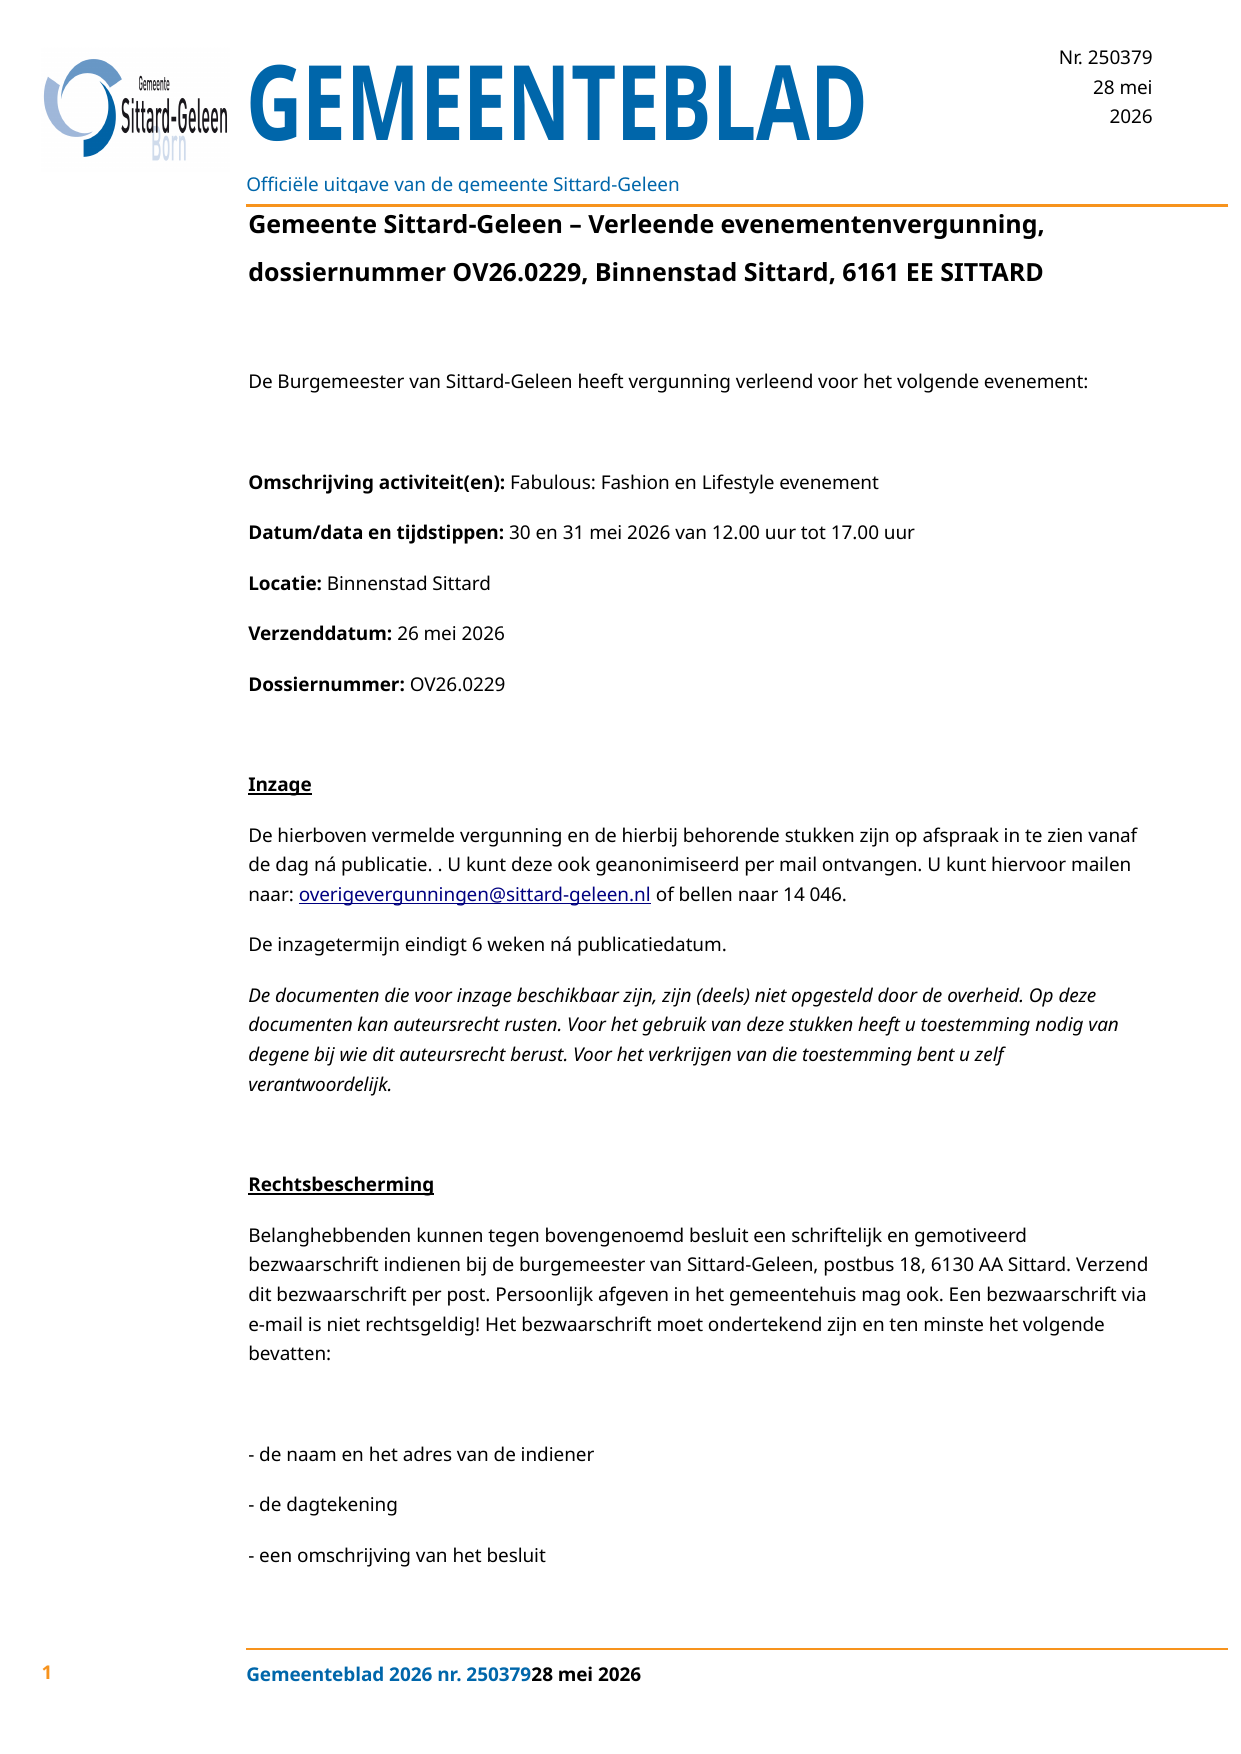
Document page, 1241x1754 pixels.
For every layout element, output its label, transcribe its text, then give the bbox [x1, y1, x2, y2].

text Omschrijving activiteit(en): Fabulous: Fashion en Lifestyle evenement [248, 469, 1152, 495]
text Belanghebbenden kunnen tegen bovengenoemd besluit een schriftelijk en gemotiveerd bezwaarschrift indienen bij de burgemeester van Sittard-Geleen, postbus 18, 6130 AA Sittard. Verzend dit bezwaarschrift per post. Persoonlijk afgeven in het gemeentehuis mag ook. Een bezwaarschrift via e-mail is niet rechtsgeldig! Het bezwaarschrift moet ondertekend zijn en ten minste het volgende bevatten: [248, 1222, 1152, 1366]
picture [41, 47, 231, 172]
text - de naam en het adres van de indiener [248, 1441, 1152, 1467]
text Verzenddatum: 26 mei 2026 [248, 620, 1152, 646]
text De Burgemeester van Sittard-Geleen heeft vergunning verleend voor het volgende evenement: [248, 368, 1152, 394]
text Inzage [248, 772, 1152, 797]
text - een omschrijving van het besluit [248, 1542, 1152, 1568]
text De documenten die voor inzage beschikbaar zijn, zijn (deels) niet opgesteld door de overheid. Op deze documenten kan auteursrecht rusten. Voor het gebruik van deze stukken heeft u toestemming nodig van degene bij wie dit auteursrecht berust. Voor het verkrijgen van die toestemming bent u zelf verantwoordelijk. [248, 982, 1152, 1097]
text Dossiernummer: OV26.0229 [248, 671, 1152, 697]
text Rechtsbescherming [248, 1172, 1152, 1197]
text Datum/data en tijdstippen: 30 en 31 mei 2026 van 12.00 uur tot 17.00 uur [248, 519, 1152, 545]
text Locatie: Binnenstad Sittard [248, 570, 1152, 596]
text Gemeente Sittard-Geleen – Verleende evenementenvergunning, dossiernummer OV26.0229, Binnenstad Sittard, 6161 EE SITTARD [248, 207, 1152, 288]
text De inzagetermijn eindigt 6 weken ná publicatiedatum. [248, 932, 1152, 957]
text De hierboven vermelde vergunning en de hierbij behorende stukken zijn op afspraak in te zien vanaf de dag ná publicatie. . U kunt deze ook geanonimiseerd per mail ontvangen. U kunt hiervoor mailen naar: overigevergunningen@sittard-geleen.nl of bellen naar 14 046. [248, 822, 1152, 907]
text - de dagtekening [248, 1492, 1152, 1517]
